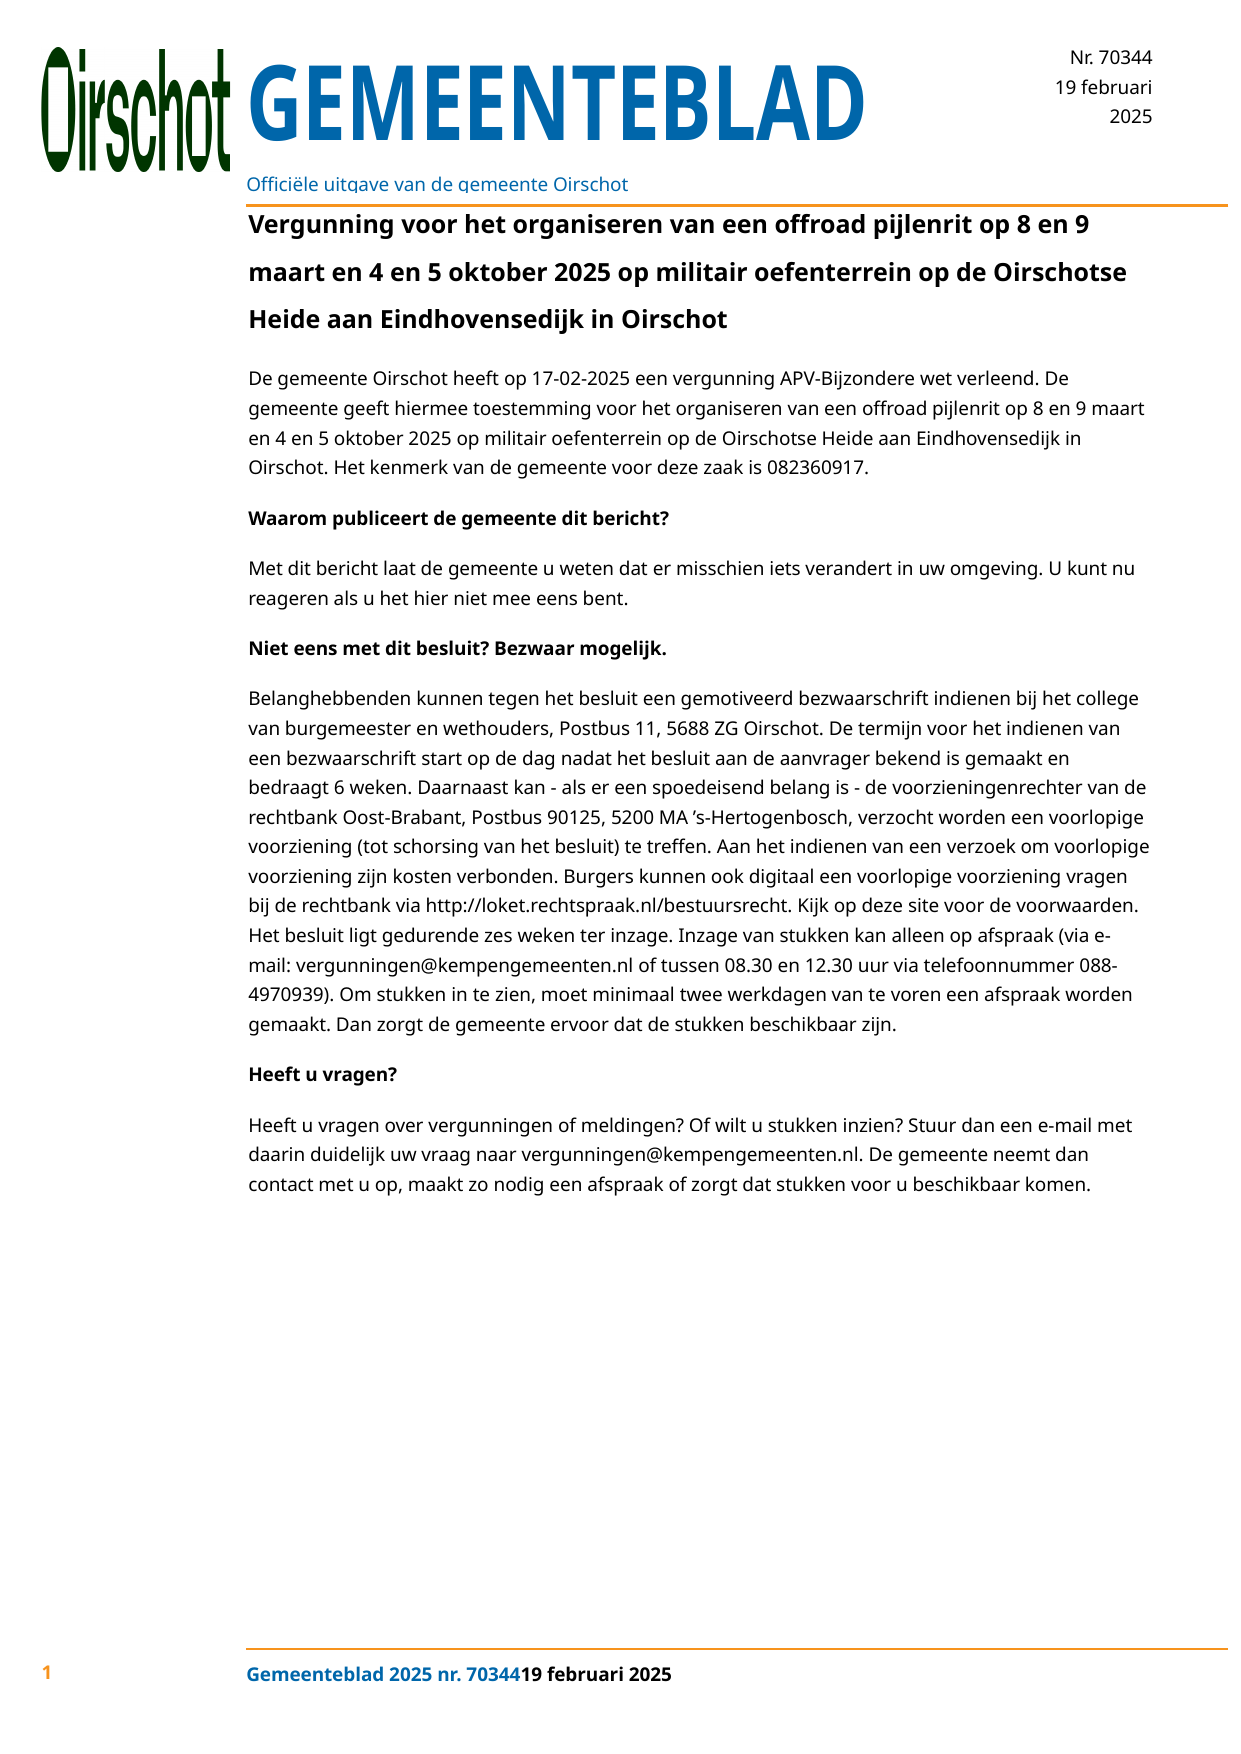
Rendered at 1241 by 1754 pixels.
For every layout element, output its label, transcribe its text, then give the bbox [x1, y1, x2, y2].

text Met dit bericht laat de gemeente u weten dat er misschien iets verandert in uw omgeving. U kunt nu reageren als u het hier niet mee eens bent. [248, 555, 1152, 610]
picture [41, 47, 231, 172]
text Heeft u vragen over vergunningen of meldingen? Of wilt u stukken inzien? Stuur dan een e-mail met daarin duidelijk uw vraag naar vergunningen@kempengemeenten.nl. De gemeente neemt dan contact met u op, maakt zo nodig een afspraak of zorgt dat stukken voor u beschikbaar komen. [248, 1112, 1152, 1197]
text Niet eens met dit besluit? Bezwaar mogelijk. [248, 635, 1152, 661]
text Waarom publiceert de gemeente dit bericht? [248, 505, 1152, 530]
text Vergunning voor het organiseren van een offroad pijlenrit op 8 en 9 maart en 4 en 5 oktober 2025 op militair oefenterrein op de Oirschotse Heide aan Eindhovensedijk in Oirschot [248, 207, 1152, 336]
text De gemeente Oirschot heeft op 17-02-2025 een vergunning APV-Bijzondere wet verleend. De gemeente geeft hiermee toestemming voor het organiseren van een offroad pijlenrit op 8 en 9 maart en 4 en 5 oktober 2025 op militair oefenterrein op de Oirschotse Heide aan Eindhovensedijk in Oirschot. Het kenmerk van de gemeente voor deze zaak is 082360917. [248, 366, 1152, 480]
text Heeft u vragen? [248, 1061, 1152, 1087]
text Belanghebbenden kunnen tegen het besluit een gemotiveerd bezwaarschrift indienen bij het college van burgemeester en wethouders, Postbus 11, 5688 ZG Oirschot. De termijn voor het indienen van een bezwaarschrift start op de dag nadat het besluit aan de aanvrager bekend is gemaakt en bedraagt 6 weken. Daarnaast kan - als er een spoedeisend belang is - de voorzieningenrechter van de rechtbank Oost-Brabant, Postbus 90125, 5200 MA ’s-Hertogenbosch, verzocht worden een voorlopige voorziening (tot schorsing van het besluit) te treffen. Aan het indienen van een verzoek om voorlopige voorziening zijn kosten verbonden. Burgers kunnen ook digitaal een voorlopige voorziening vragen bij de rechtbank via http://loket.rechtspraak.nl/bestuursrecht. Kijk op deze site voor de voorwaarden. Het besluit ligt gedurende zes weken ter inzage. Inzage van stukken kan alleen op afspraak (via e-mail: vergunningen@kempengemeenten.nl of tussen 08.30 en 12.30 uur via telefoonnummer 088-4970939). Om stukken in te zien, moet minimaal twee werkdagen van te voren een afspraak worden gemaakt. Dan zorgt de gemeente ervoor dat de stukken beschikbaar zijn. [248, 686, 1152, 1037]
